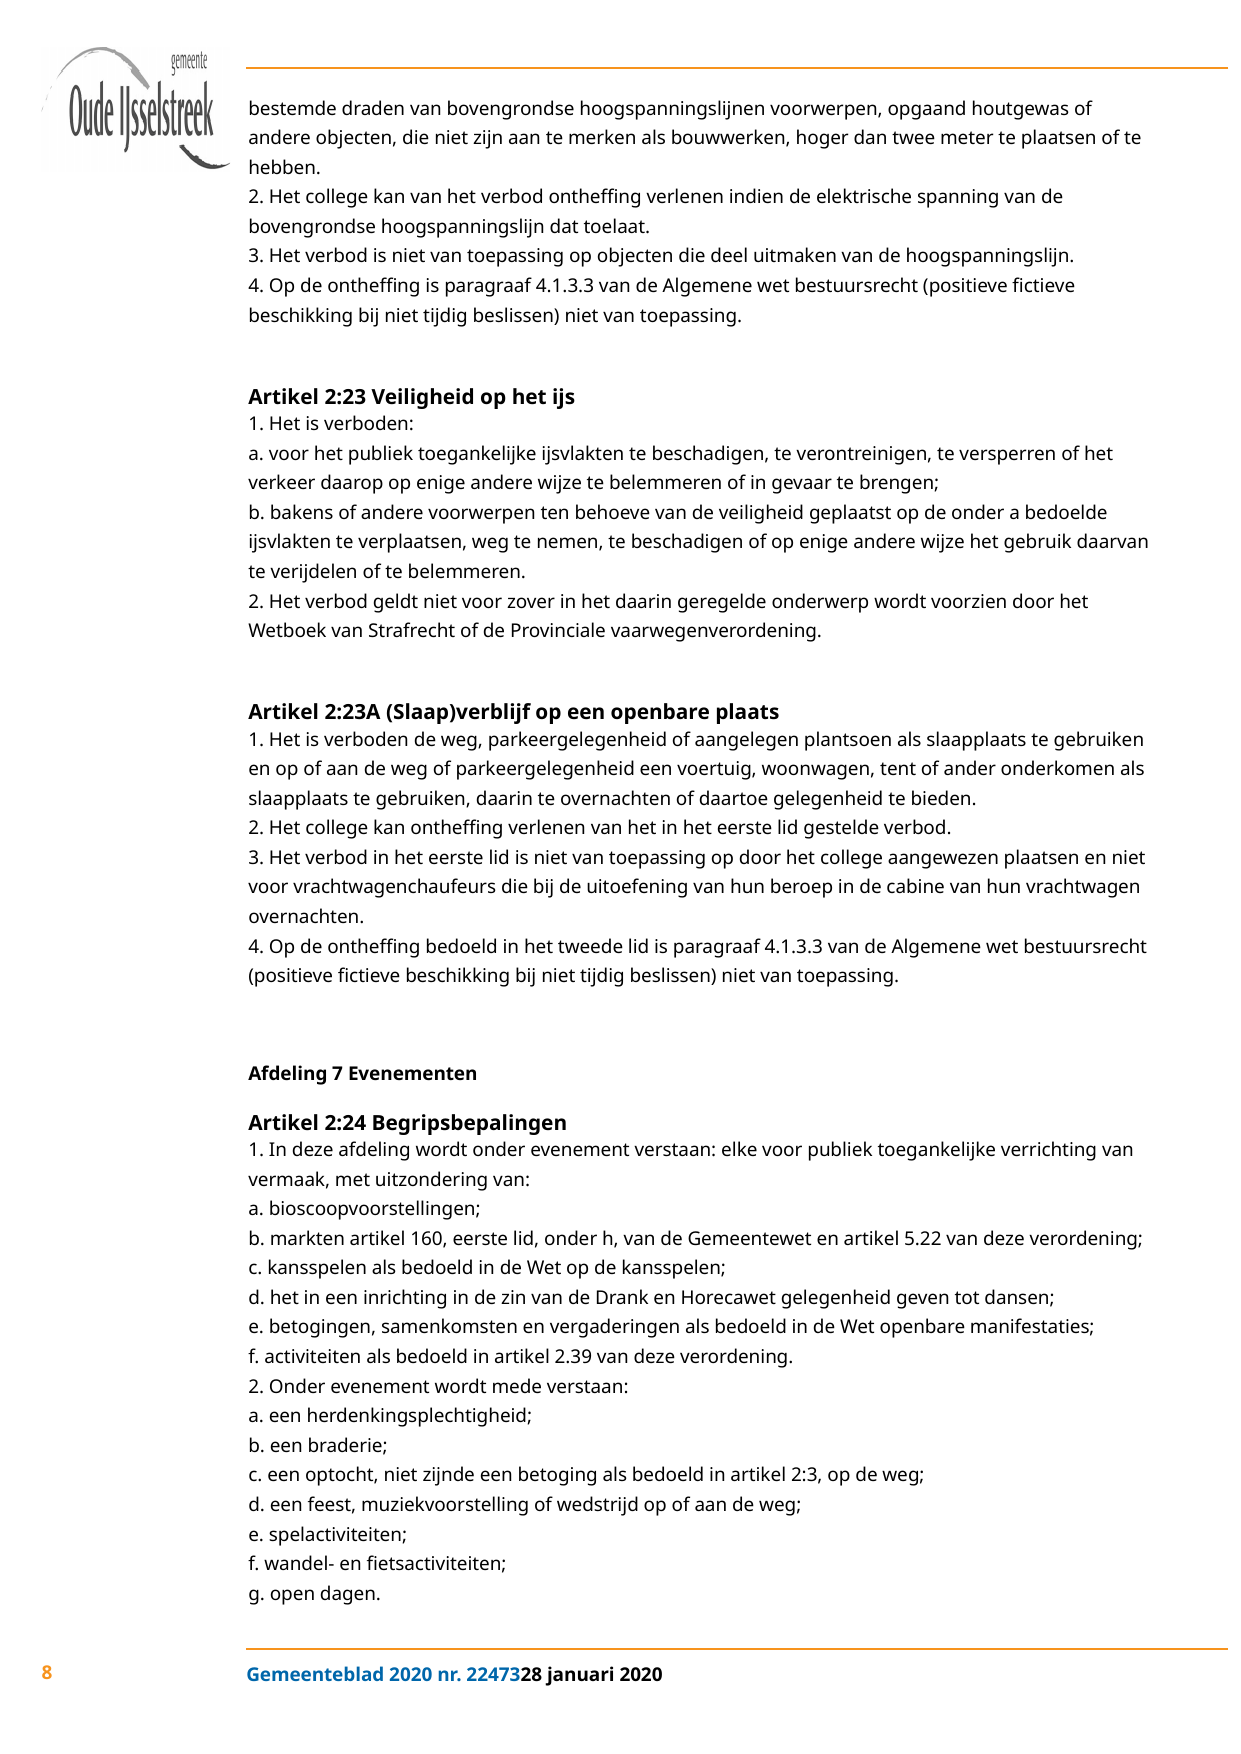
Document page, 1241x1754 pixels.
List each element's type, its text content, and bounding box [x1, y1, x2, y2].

text Afdeling 7 Evenementen [248, 1058, 1152, 1087]
text bestemde draden van bovengrondse hoogspanningslijnen voorwerpen, opgaand houtgewas of andere objecten, die niet zijn aan te merken als bouwwerken, hoger dan twee meter te plaatsen of te hebben. [248, 95, 1152, 180]
text 2. Het verbod geldt niet voor zover in het daarin geregelde onderwerp wordt voorzien door het Wetboek van Strafrecht of de Provinciale vaarwegenverordening. [248, 588, 1152, 643]
text e. spelactiviteiten; [248, 1521, 1152, 1547]
text e. betogingen, samenkomsten en vergaderingen als bedoeld in de Wet openbare manifestaties; [248, 1314, 1152, 1339]
text f. activiteiten als bedoeld in artikel 2.39 van deze verordening. [248, 1343, 1152, 1369]
text d. een feest, muziekvoorstelling of wedstrijd op of aan de weg; [248, 1491, 1152, 1517]
text d. het in een inrichting in de zin van de Drank en Horecawet gelegenheid geven tot dansen; [248, 1284, 1152, 1310]
text Artikel 2:24 Begripsbepalingen [248, 1108, 1152, 1136]
text 1. In deze afdeling wordt onder evenement verstaan: elke voor publiek toegankelijke verrichting van vermaak, met uitzondering van: [248, 1136, 1152, 1192]
text 1. Het is verboden de weg, parkeergelegenheid of aangelegen plantsoen als slaapplaats te gebruiken en op of aan de weg of parkeergelegenheid een voertuig, woonwagen, tent of ander onderkomen als slaapplaats te gebruiken, daarin te overnachten of daartoe gelegenheid te bieden. [248, 726, 1152, 811]
text c. kansspelen als bedoeld in de Wet op de kansspelen; [248, 1254, 1152, 1280]
text a. een herdenkingsplechtigheid; [248, 1402, 1152, 1428]
text f. wandel- en fietsactiviteiten; [248, 1550, 1152, 1576]
text a. bioscoopvoorstellingen; [248, 1195, 1152, 1221]
text b. bakens of andere voorwerpen ten behoeve van de veiligheid geplaatst op de onder a bedoelde ijsvlakten te verplaatsen, weg te nemen, te beschadigen of op enige andere wijze het gebruik daarvan te verijdelen of te belemmeren. [248, 499, 1152, 584]
text b. markten artikel 160, eerste lid, onder h, van de Gemeentewet en artikel 5.22 van deze verordening; [248, 1225, 1152, 1251]
text a. voor het publiek toegankelijke ijsvlakten te beschadigen, te verontreinigen, te versperren of het verkeer daarop op enige andere wijze te belemmeren of in gevaar te brengen; [248, 440, 1152, 495]
text 3. Het verbod in het eerste lid is niet van toepassing op door het college aangewezen plaatsen en niet voor vrachtwagenchaufeurs die bij de uitoefening van hun beroep in de cabine van hun vrachtwagen overnachten. [248, 844, 1152, 929]
text 2. Onder evenement wordt mede verstaan: [248, 1373, 1152, 1399]
text Artikel 2:23 Veiligheid op het ijs [248, 382, 1152, 410]
picture [41, 47, 231, 172]
text g. open dagen. [248, 1580, 1152, 1606]
text 2. Het college kan van het verbod ontheffing verlenen indien de elektrische spanning van de bovengrondse hoogspanningslijn dat toelaat. [248, 183, 1152, 239]
text 1. Het is verboden: [248, 410, 1152, 436]
text Artikel 2:23A (Slaap)verblijf op een openbare plaats [248, 697, 1152, 726]
text 3. Het verbod is niet van toepassing op objecten die deel uitmaken van de hoogspanningslijn. [248, 243, 1152, 268]
text 4. Op de ontheffing bedoeld in het tweede lid is paragraaf 4.1.3.3 van de Algemene wet bestuursrecht (positieve fictieve beschikking bij niet tijdig beslissen) niet van toepassing. [248, 933, 1152, 988]
text 2. Het college kan ontheffing verlenen van het in het eerste lid gestelde verbod. [248, 814, 1152, 840]
text 4. Op de ontheffing is paragraaf 4.1.3.3 van de Algemene wet bestuursrecht (positieve fictieve beschikking bij niet tijdig beslissen) niet van toepassing. [248, 272, 1152, 328]
text b. een braderie; [248, 1432, 1152, 1458]
text c. een optocht, niet zijnde een betoging als bedoeld in artikel 2:3, op de weg; [248, 1462, 1152, 1487]
